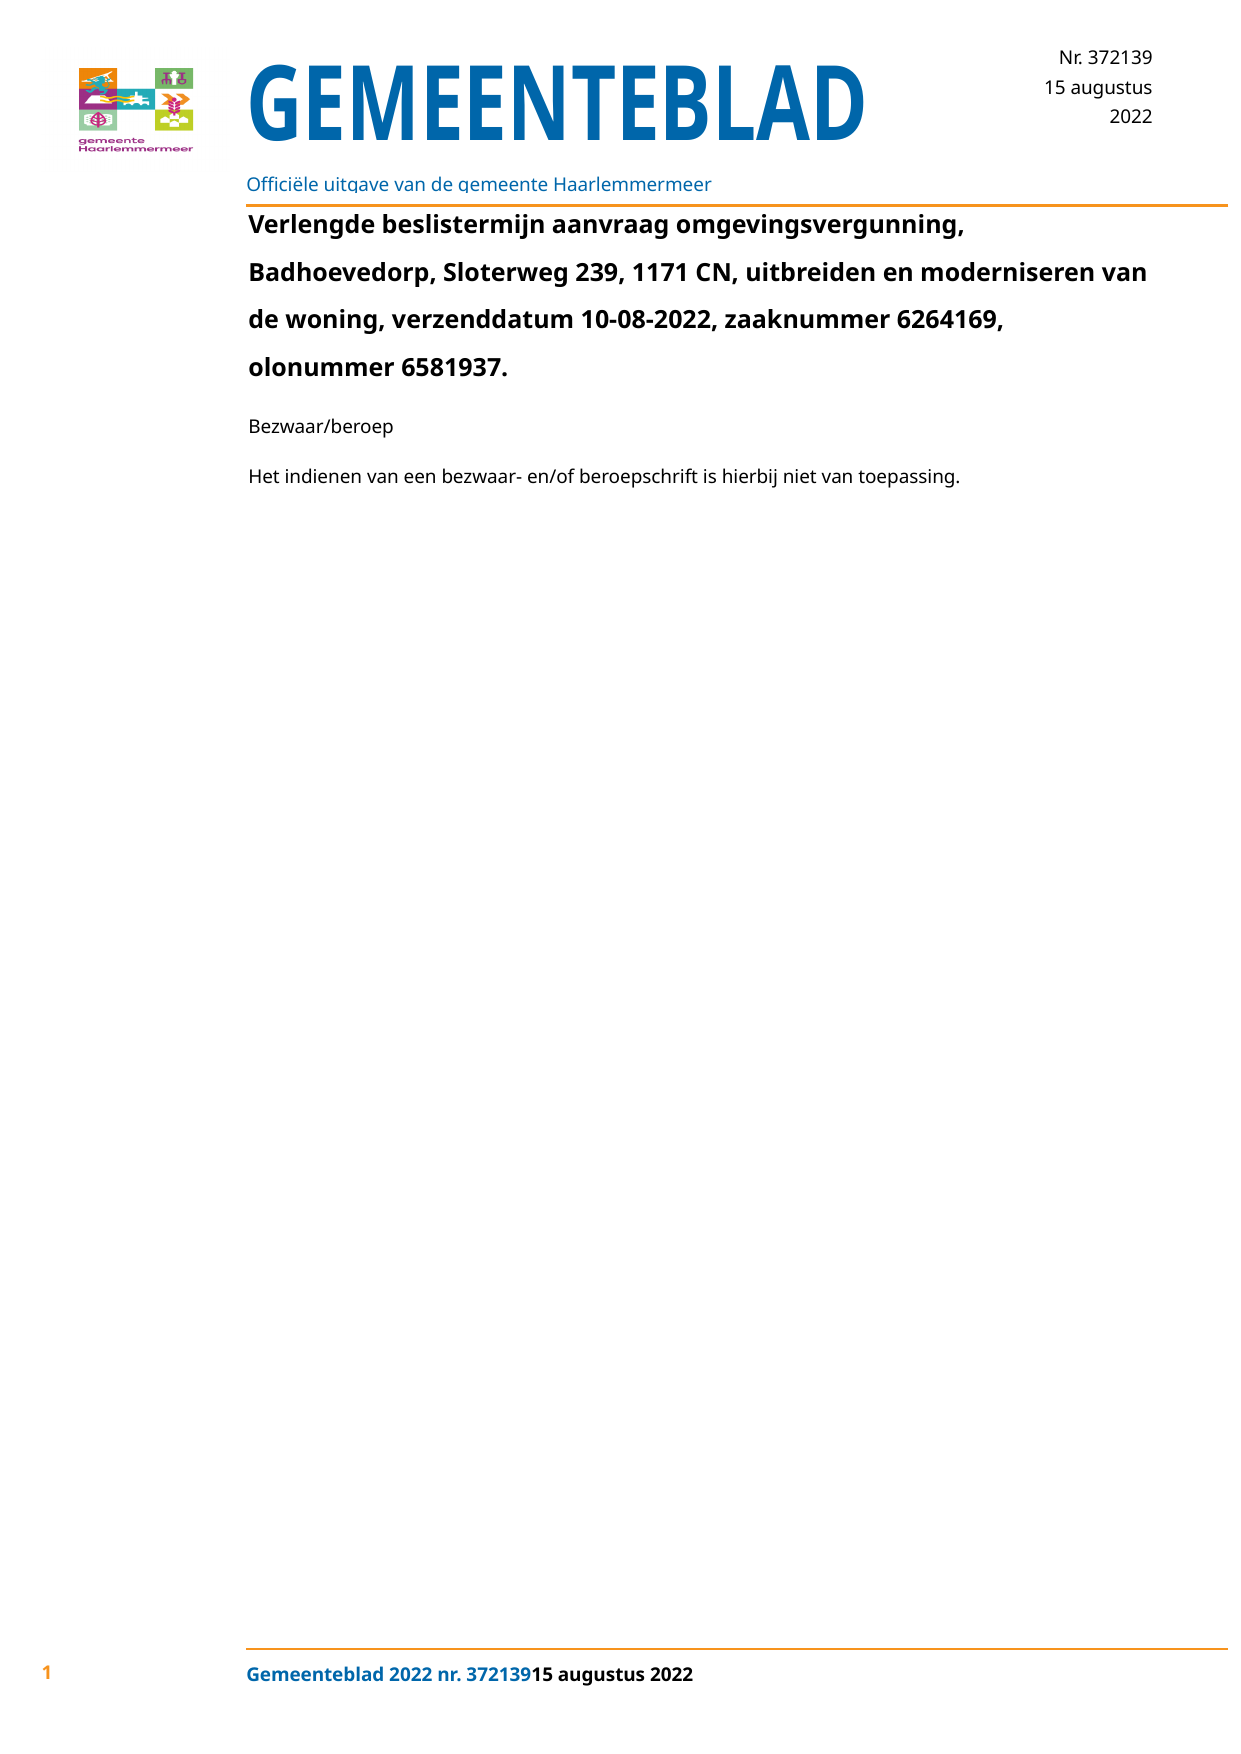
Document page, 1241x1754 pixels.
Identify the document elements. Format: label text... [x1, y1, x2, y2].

text Bezwaar/beroep [248, 413, 1152, 439]
picture [41, 47, 231, 172]
text Het indienen van een bezwaar- en/of beroepschrift is hierbij niet van toepassing. [248, 463, 1152, 489]
text Verlengde beslistermijn aanvraag omgevingsvergunning, Badhoevedorp, Sloterweg 239, 1171 CN, uitbreiden en moderniseren van de woning, verzenddatum 10-08-2022, zaaknummer 6264169, olonummer 6581937. [248, 207, 1152, 384]
